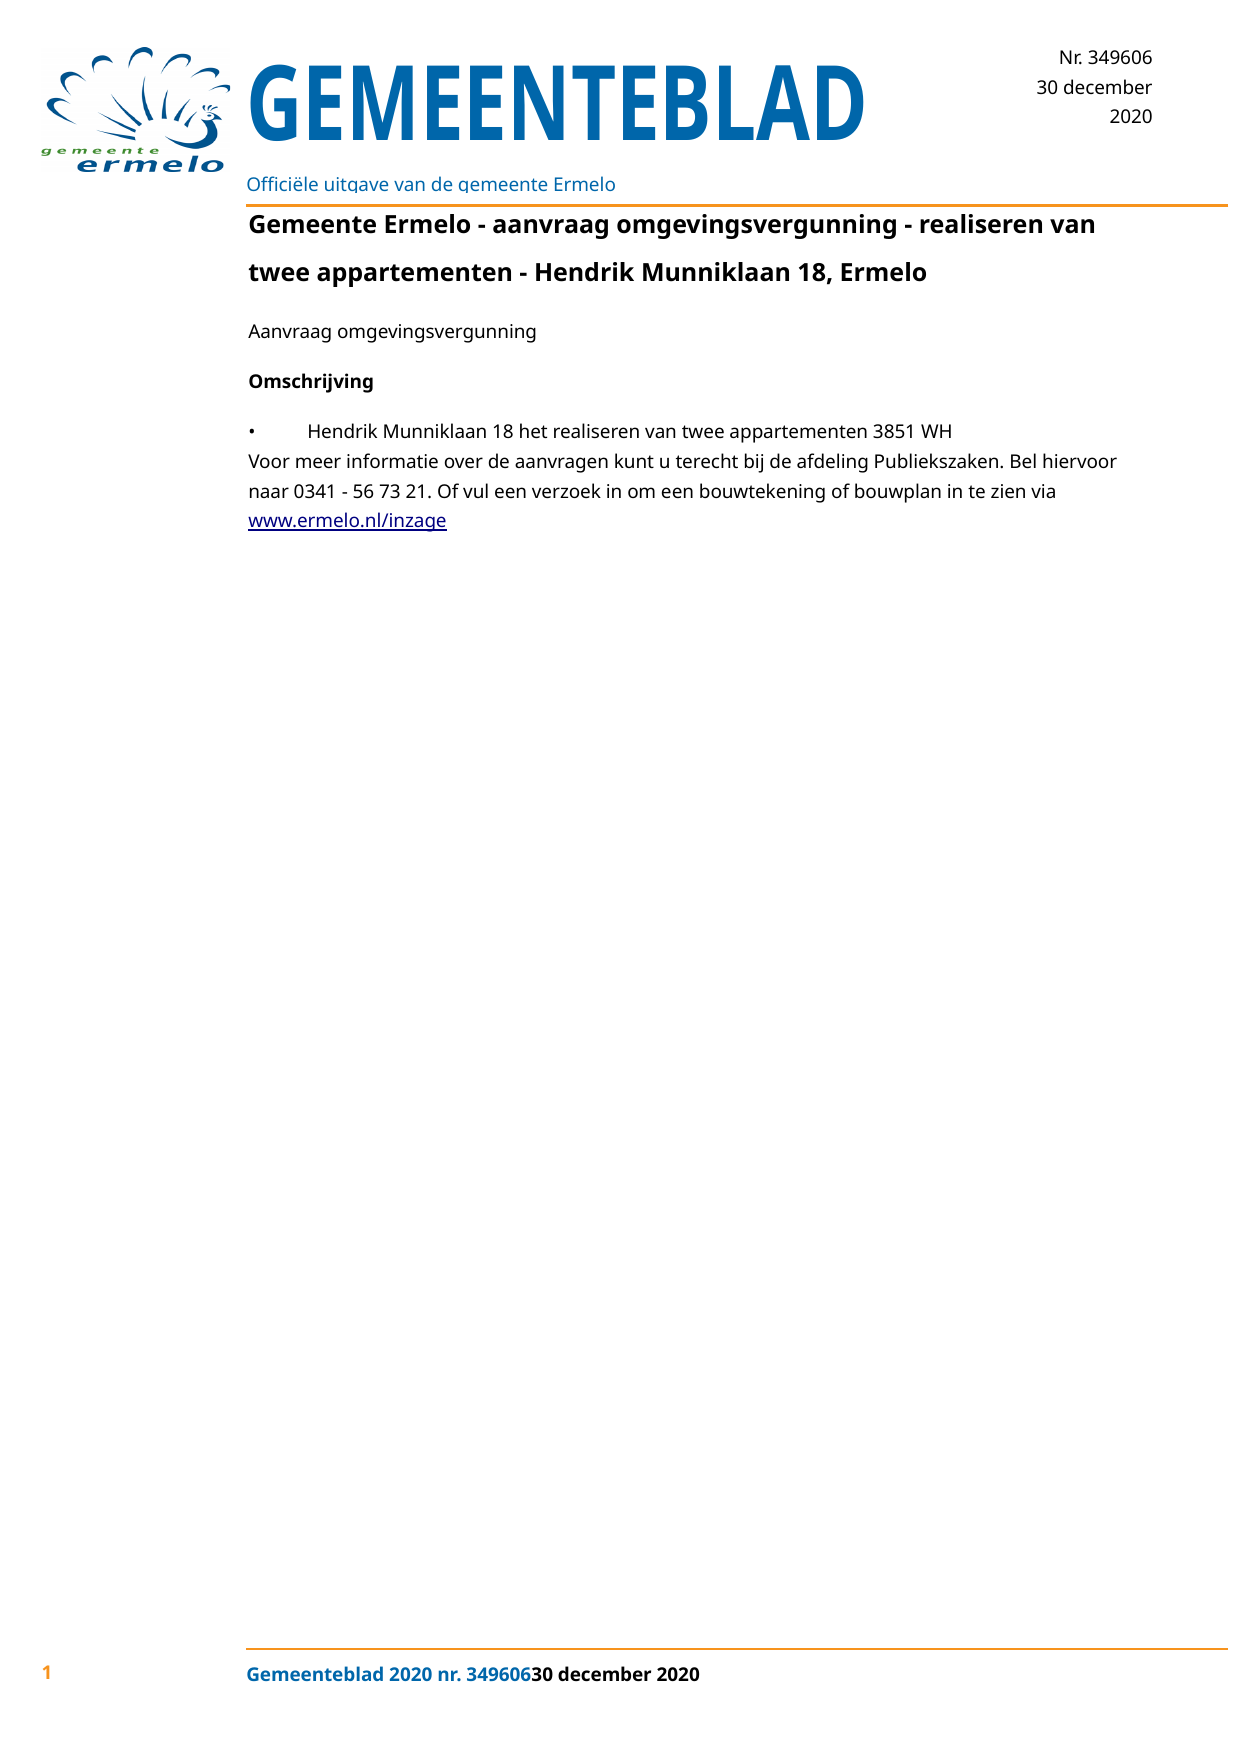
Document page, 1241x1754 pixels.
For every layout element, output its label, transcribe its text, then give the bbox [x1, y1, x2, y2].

text Gemeente Ermelo - aanvraag omgevingsvergunning - realiseren van twee appartementen - Hendrik Munniklaan 18, Ermelo [248, 207, 1152, 288]
text Aanvraag omgevingsvergunning [248, 318, 1152, 344]
list Hendrik Munniklaan 18 het realiseren van twee appartementen 3851 WH [248, 419, 1152, 444]
text Omschrijving [248, 368, 1152, 394]
picture [41, 47, 231, 172]
text Voor meer informatie over de aanvragen kunt u terecht bij de afdeling Publiekszaken. Bel hiervoor naar 0341 - 56 73 21. Of vul een verzoek in om een bouwtekening of bouwplan in te zien via www.ermelo.nl/inzage [248, 448, 1152, 533]
